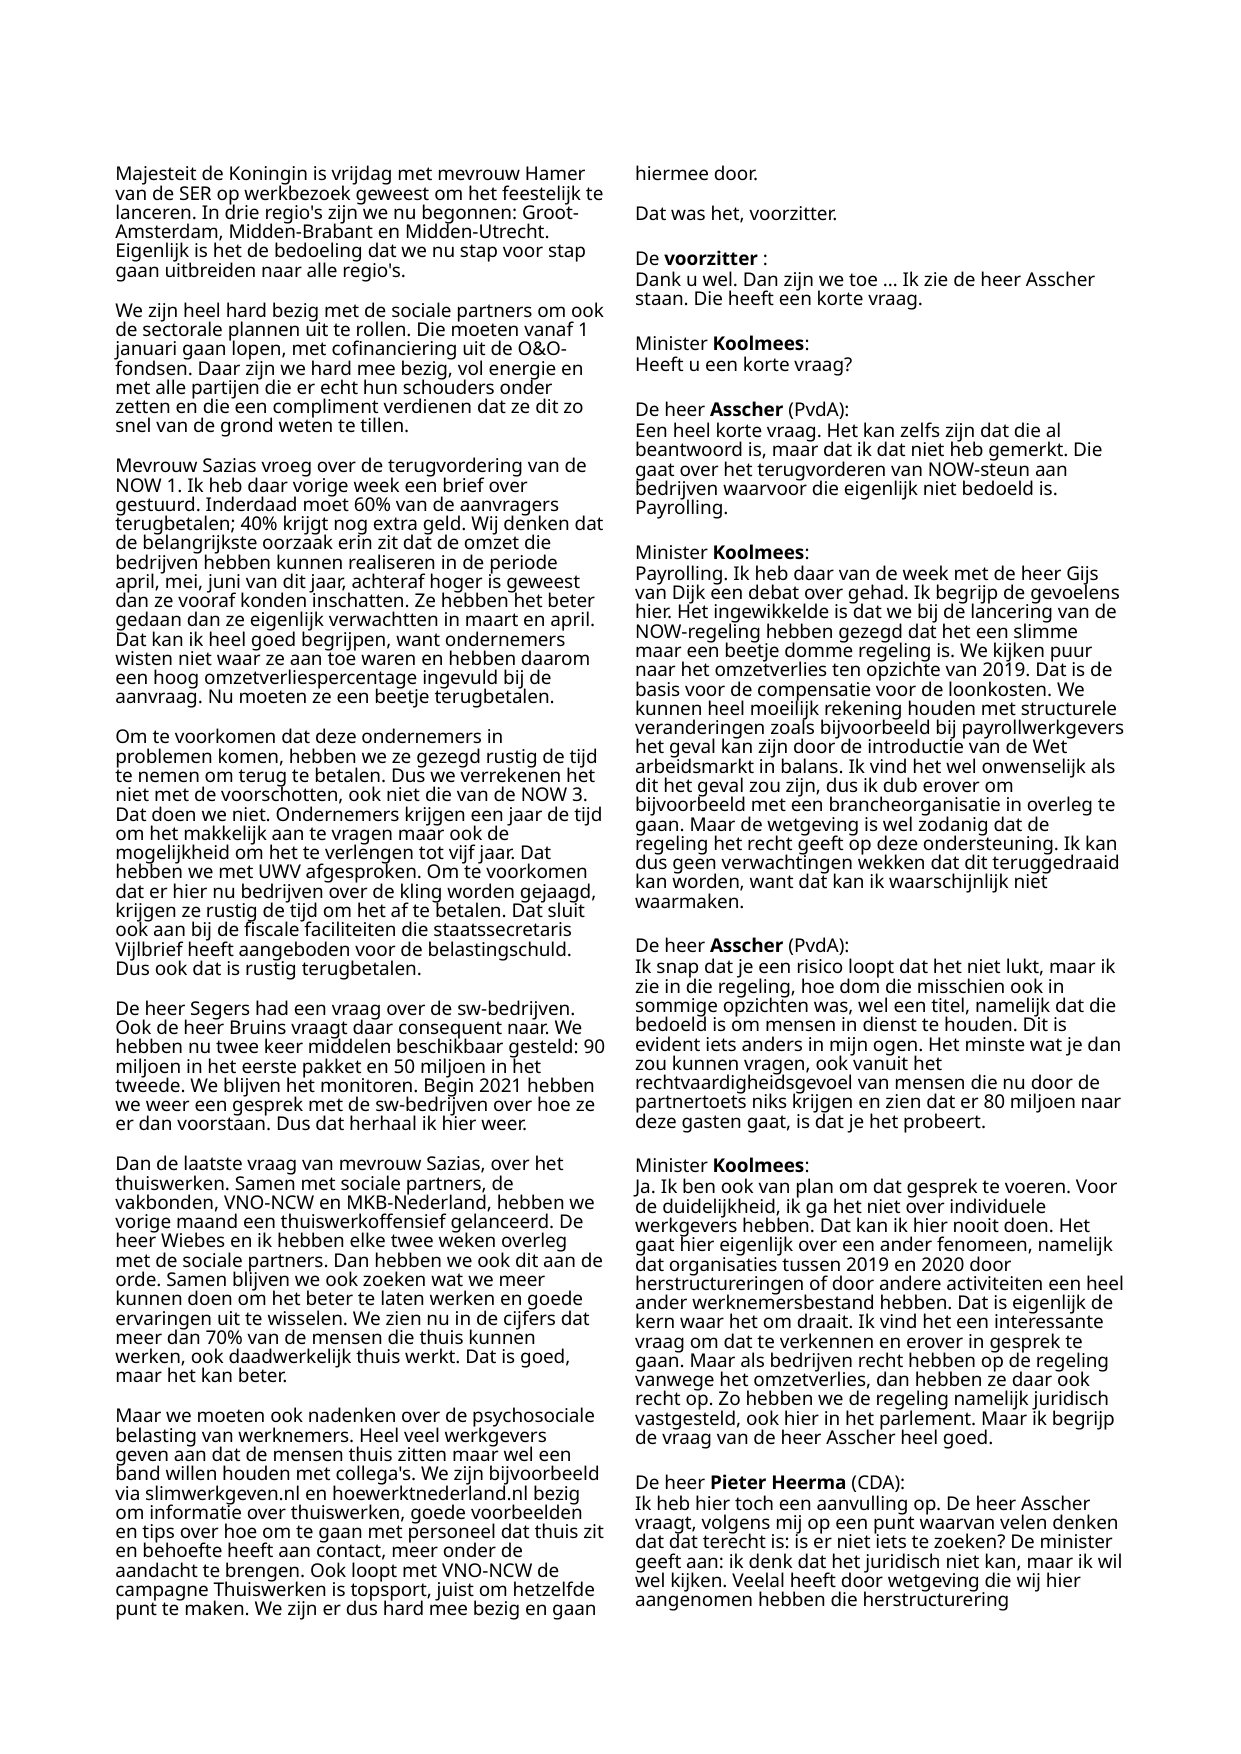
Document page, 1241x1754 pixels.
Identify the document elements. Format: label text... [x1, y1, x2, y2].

text Om te voorkomen dat deze ondernemers in problemen komen, hebben we ze gezegd rustig de tijd te nemen om terug te betalen. Dus we verrekenen het niet met de voorschotten, ook niet die van de NOW 3. Dat doen we niet. Ondernemers krijgen een jaar de tijd om het makkelijk aan te vragen maar ook de mogelijkheid om het te verlengen tot vijf jaar. Dat hebben we met UWV afgesproken. Om te voorkomen dat er hier nu bedrijven over de kling worden gejaagd, krijgen ze rustig de tijd om het af te betalen. Dat sluit ook aan bij de fiscale faciliteiten die staatssecretaris Vijlbrief heeft aangeboden voor de belastingschuld. Dus ook dat is rustig terugbetalen. [115, 728, 605, 979]
text De voorzitter : [635, 245, 1125, 271]
text Een heel korte vraag. Het kan zelfs zijn dat die al beantwoord is, maar dat ik dat niet heb gemerkt. Die gaat over het terugvorderen van NOW-steun aan bedrijven waarvoor die eigenlijk niet bedoeld is. Payrolling. [635, 422, 1125, 518]
text hiermee door. [635, 165, 1125, 184]
text De heer Segers had een vraag over de sw-bedrijven. Ook de heer Bruins vraagt daar consequent naar. We hebben nu twee keer middelen beschikbaar gesteld: 90 miljoen in het eerste pakket en 50 miljoen in het tweede. We blijven het monitoren. Begin 2021 hebben we weer een gesprek met de sw-bedrijven over hoe ze er dan voorstaan. Dus dat herhaal ik hier weer. [115, 1000, 605, 1135]
text We zijn heel hard bezig met de sociale partners om ook de sectorale plannen uit te rollen. Die moeten vanaf 1 januari gaan lopen, met cofinanciering uit de O&O-fondsen. Daar zijn we hard mee bezig, vol energie en met alle partijen die er echt hun schouders onder zetten en die een compliment verdienen dat ze dit zo snel van de grond weten te tillen. [115, 302, 605, 437]
text Mevrouw Sazias vroeg over de terugvordering van de NOW 1. Ik heb daar vorige week een brief over gestuurd. Inderdaad moet 60% van de aanvragers terugbetalen; 40% krijgt nog extra geld. Wij denken dat de belangrijkste oorzaak erin zit dat de omzet die bedrijven hebben kunnen realiseren in de periode april, mei, juni van dit jaar, achteraf hoger is geweest dan ze vooraf konden inschatten. Ze hebben het beter gedaan dan ze eigenlijk verwachtten in maart en april. Dat kan ik heel goed begrijpen, want ondernemers wisten niet waar ze aan toe waren en hebben daarom een hoog omzetverliespercentage ingevuld bij de aanvraag. Nu moeten ze een beetje terugbetalen. [115, 457, 605, 708]
text Maar we moeten ook nadenken over de psychosociale belasting van werknemers. Heel veel werkgevers geven aan dat de mensen thuis zitten maar wel een band willen houden met collega's. We zijn bijvoorbeeld via slimwerkgeven.nl en hoewerktnederland.nl bezig om informatie over thuiswerken, goede voorbeelden en tips over hoe om te gaan met personeel dat thuis zit en behoefte heeft aan contact, meer onder de aandacht te brengen. Ook loopt met VNO-NCW de campagne Thuiswerken is topsport, juist om hetzelfde punt te maken. We zijn er dus hard mee bezig en gaan [115, 1407, 605, 1619]
text Dank u wel. Dan zijn we toe … Ik zie de heer Asscher staan. Die heeft een korte vraag. [635, 271, 1125, 310]
text Heeft u een korte vraag? [635, 356, 1125, 376]
text Payrolling. Ik heb daar van de week met de heer Gijs van Dijk een debat over gehad. Ik begrijp de gevoelens hier. Het ingewikkelde is dat we bij de lancering van de NOW-regeling hebben gezegd dat het een slimme maar een beetje domme regeling is. We kijken puur naar het omzetverlies ten opzichte van 2019. Dat is de basis voor de compensatie voor de loonkosten. We kunnen heel moeilijk rekening houden met structurele veranderingen zoals bijvoorbeeld bij payrollwerkgevers het geval kan zijn door de introductie van de Wet arbeidsmarkt in balans. Ik vind het wel onwenselijk als dit het geval zou zijn, dus ik dub erover om bijvoorbeeld met een brancheorganisatie in overleg te gaan. Maar de wetgeving is wel zodanig dat de regeling het recht geeft op deze ondersteuning. Ik kan dus geen verwachtingen wekken dat dit teruggedraaid kan worden, want dat kan ik waarschijnlijk niet waarmaken. [635, 565, 1125, 912]
text Minister Koolmees: [635, 331, 1125, 356]
text De heer Asscher (PvdA): [635, 396, 1125, 422]
text Ja. Ik ben ook van plan om dat gesprek te voeren. Voor de duidelijkheid, ik ga het niet over individuele werkgevers hebben. Dat kan ik hier nooit doen. Het gaat hier eigenlijk over een ander fenomeen, namelijk dat organisaties tussen 2019 en 2020 door herstructureringen of door andere activiteiten een heel ander werknemersbestand hebben. Dat is eigenlijk de kern waar het om draait. Ik vind het een interessante vraag om dat te verkennen en erover in gesprek te gaan. Maar als bedrijven recht hebben op de regeling vanwege het omzetverlies, dan hebben ze daar ook recht op. Zo hebben we de regeling namelijk juridisch vastgesteld, ook hier in het parlement. Maar ik begrijp de vraag van de heer Asscher heel goed. [635, 1178, 1125, 1448]
text Ik heb hier toch een aanvulling op. De heer Asscher vraagt, volgens mij op een punt waarvan velen denken dat dat terecht is: is er niet iets te zoeken? De minister geeft aan: ik denk dat het juridisch niet kan, maar ik wil wel kijken. Veelal heeft door wetgeving die wij hier aangenomen hebben die herstructurering [635, 1495, 1125, 1610]
text Dan de laatste vraag van mevrouw Sazias, over het thuiswerken. Samen met sociale partners, de vakbonden, VNO-NCW en MKB-Nederland, hebben we vorige maand een thuiswerkoffensief gelanceerd. De heer Wiebes en ik hebben elke twee weken overleg met de sociale partners. Dan hebben we ook dit aan de orde. Samen blijven we ook zoeken wat we meer kunnen doen om het beter te laten werken en goede ervaringen uit te wisselen. We zien nu in de cijfers dat meer dan 70% van de mensen die thuis kunnen werken, ook daadwerkelijk thuis werkt. Dat is goed, maar het kan beter. [115, 1155, 605, 1387]
text Minister Koolmees: [635, 539, 1125, 565]
text De heer Pieter Heerma (CDA): [635, 1469, 1125, 1495]
text Minister Koolmees: [635, 1153, 1125, 1178]
text Dat was het, voorzitter. [635, 205, 1125, 224]
text De heer Asscher (PvdA): [635, 933, 1125, 958]
text Ik snap dat je een risico loopt dat het niet lukt, maar ik zie in die regeling, hoe dom die misschien ook in sommige opzichten was, wel een titel, namelijk dat die bedoeld is om mensen in dienst te houden. Dit is evident iets anders in mijn ogen. Het minste wat je dan zou kunnen vragen, ook vanuit het rechtvaardigheidsgevoel van mensen die nu door de partnertoets niks krijgen en zien dat er 80 miljoen naar deze gasten gaat, is dat je het probeert. [635, 958, 1125, 1132]
text Majesteit de Koningin is vrijdag met mevrouw Hamer van de SER op werkbezoek geweest om het feestelijk te lanceren. In drie regio's zijn we nu begonnen: Groot-Amsterdam, Midden-Brabant en Midden-Utrecht. Eigenlijk is het de bedoeling dat we nu stap voor stap gaan uitbreiden naar alle regio's. [115, 165, 605, 281]
